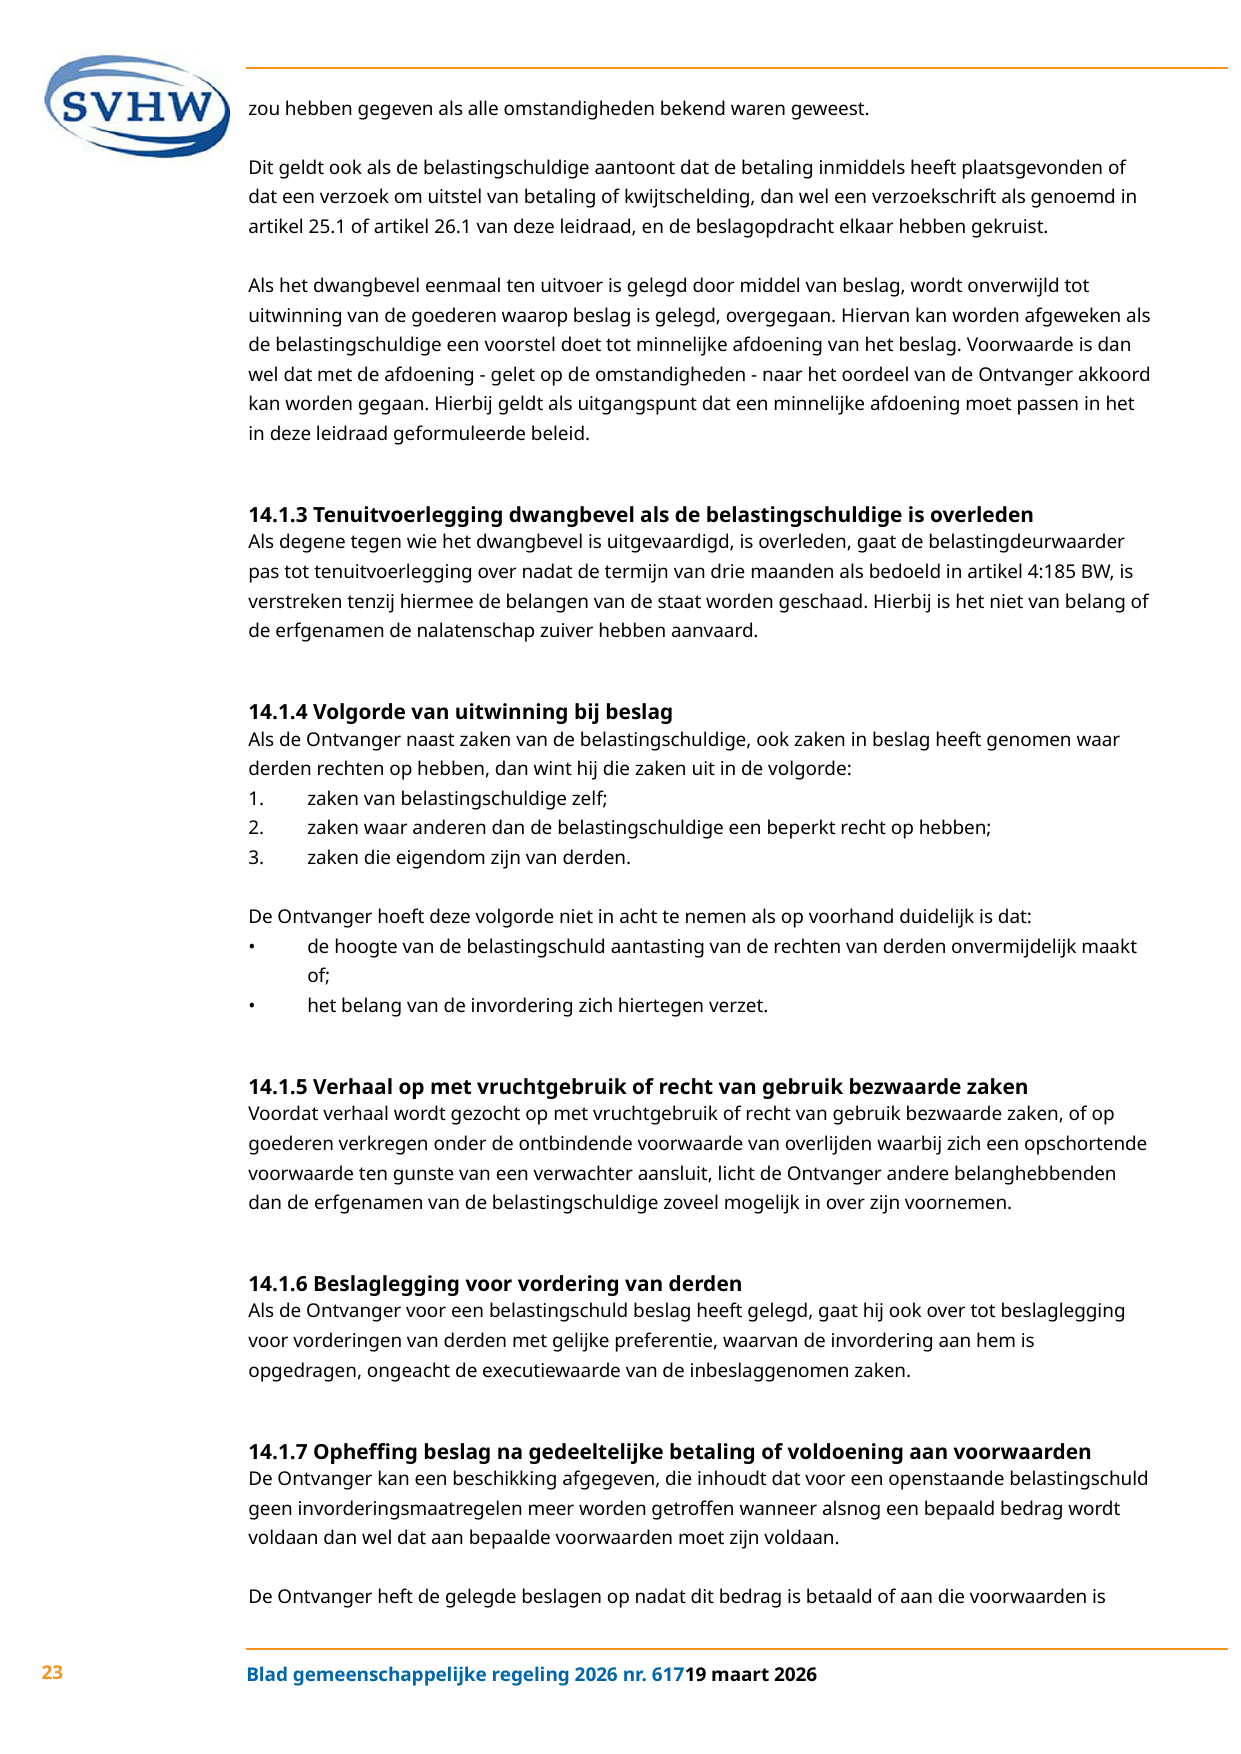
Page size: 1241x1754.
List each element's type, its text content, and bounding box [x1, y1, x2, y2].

text De Ontvanger hoeft deze volgorde niet in acht te nemen als op voorhand duidelijk is dat: [248, 903, 1152, 929]
text 14.1.4 Volgorde van uitwinning bij beslag [248, 697, 1152, 726]
text 14.1.7 Opheffing beslag na gedeeltelijke betaling of voldoening aan voorwaarden [248, 1437, 1152, 1465]
list zaken van belastingschuldige zelf; [248, 785, 1152, 811]
picture [41, 47, 231, 172]
text Als het dwangbevel eenmaal ten uitvoer is gelegd door middel van beslag, wordt onverwijld tot uitwinning van de goederen waarop beslag is gelegd, overgegaan. Hiervan kan worden afgeweken als de belastingschuldige een voorstel doet tot minnelijke afdoening van het beslag. Voorwaarde is dan wel dat met de afdoening - gelet op de omstandigheden - naar het oordeel van de Ontvanger akkoord kan worden gegaan. Hierbij geldt als uitgangspunt dat een minnelijke afdoening moet passen in het in deze leidraad geformuleerde beleid. [248, 272, 1152, 446]
text Als de Ontvanger naast zaken van de belastingschuldige, ook zaken in beslag heeft genomen waar derden rechten op hebben, dan wint hij die zaken uit in de volgorde: [248, 726, 1152, 781]
text zou hebben gegeven als alle omstandigheden bekend waren geweest. [248, 95, 1152, 121]
text Voordat verhaal wordt gezocht op met vruchtgebruik of recht van gebruik bezwaarde zaken, of op goederen verkregen onder de ontbindende voorwaarde van overlijden waarbij zich een opschortende voorwaarde ten gunste van een verwachter aansluit, licht de Ontvanger andere belanghebbenden dan de erfgenamen van de belastingschuldige zoveel mogelijk in over zijn voornemen. [248, 1101, 1152, 1215]
text Als de Ontvanger voor een belastingschuld beslag heeft gelegd, gaat hij ook over tot beslaglegging voor vorderingen van derden met gelijke preferentie, waarvan de invordering aan hem is opgedragen, ongeacht de executiewaarde van de inbeslaggenomen zaken. [248, 1298, 1152, 1383]
list zaken waar anderen dan de belastingschuldige een beperkt recht op hebben; [248, 814, 1152, 840]
list de hoogte van de belastingschuld aantasting van de rechten van derden onvermijdelijk maakt of; [248, 933, 1152, 988]
list zaken die eigendom zijn van derden. [248, 844, 1152, 870]
text 14.1.3 Tenuitvoerlegging dwangbevel als de belastingschuldige is overleden [248, 500, 1152, 529]
text Als degene tegen wie het dwangbevel is uitgevaardigd, is overleden, gaat de belastingdeurwaarder pas tot tenuitvoerlegging over nadat de termijn van drie maanden als bedoeld in artikel 4:185 BW, is verstreken tenzij hiermee de belangen van de staat worden geschaad. Hierbij is het niet van belang of de erfgenamen de nalatenschap zuiver hebben aanvaard. [248, 529, 1152, 643]
list het belang van de invordering zich hiertegen verzet. [248, 992, 1152, 1018]
text 14.1.6 Beslaglegging voor vordering van derden [248, 1269, 1152, 1298]
text De Ontvanger heft de gelegde beslagen op nadat dit bedrag is betaald of aan die voorwaarden is [248, 1584, 1152, 1609]
text 14.1.5 Verhaal op met vruchtgebruik of recht van gebruik bezwaarde zaken [248, 1072, 1152, 1101]
text Dit geldt ook als de belastingschuldige aantoont dat de betaling inmiddels heeft plaatsgevonden of dat een verzoek om uitstel van betaling of kwijtschelding, dan wel een verzoekschrift als genoemd in artikel 25.1 of artikel 26.1 van deze leidraad, en de beslagopdracht elkaar hebben gekruist. [248, 154, 1152, 239]
text De Ontvanger kan een beschikking afgegeven, die inhoudt dat voor een openstaande belastingschuld geen invorderingsmaatregelen meer worden getroffen wanneer alsnog een bepaald bedrag wordt voldaan dan wel dat aan bepaalde voorwaarden moet zijn voldaan. [248, 1465, 1152, 1550]
